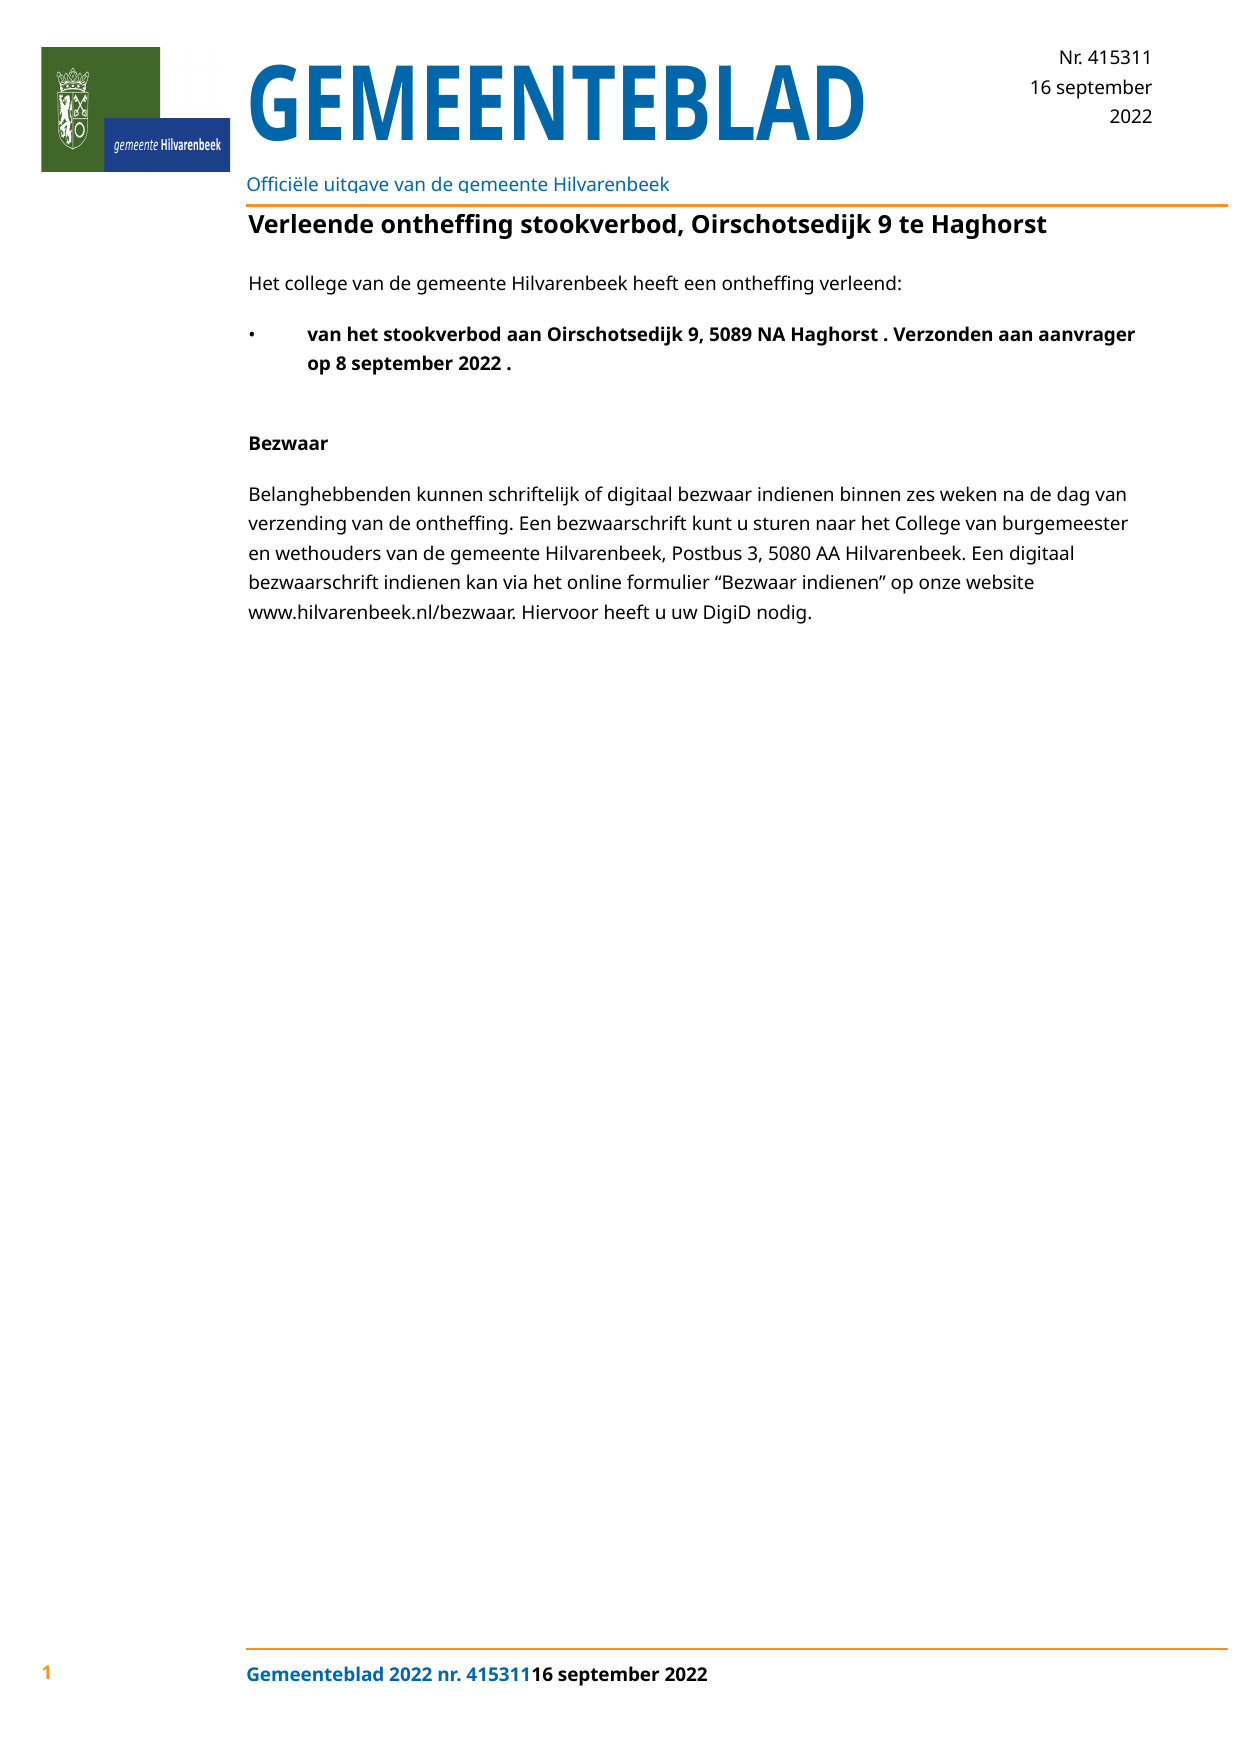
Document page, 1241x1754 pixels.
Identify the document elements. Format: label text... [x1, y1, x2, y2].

list van het stookverbod aan Oirschotsedijk 9, 5089 NA Haghorst . Verzonden aan aanvrager op 8 september 2022 . [248, 321, 1152, 376]
text Het college van de gemeente Hilvarenbeek heeft een ontheffing verleend: [248, 270, 1152, 296]
text Belanghebbenden kunnen schriftelijk of digitaal bezwaar indienen binnen zes weken na de dag van verzending van de ontheffing. Een bezwaarschrift kunt u sturen naar het College van burgemeester en wethouders van de gemeente Hilvarenbeek, Postbus 3, 5080 AA Hilvarenbeek. Een digitaal bezwaarschrift indienen kan via het online formulier “Bezwaar indienen” op onze website www.hilvarenbeek.nl/bezwaar. Hiervoor heeft u uw DigiD nodig. [248, 481, 1152, 625]
text Verleende ontheffing stookverbod, Oirschotsedijk 9 te Haghorst [248, 207, 1152, 241]
text Bezwaar [248, 430, 1152, 456]
picture [41, 47, 231, 172]
